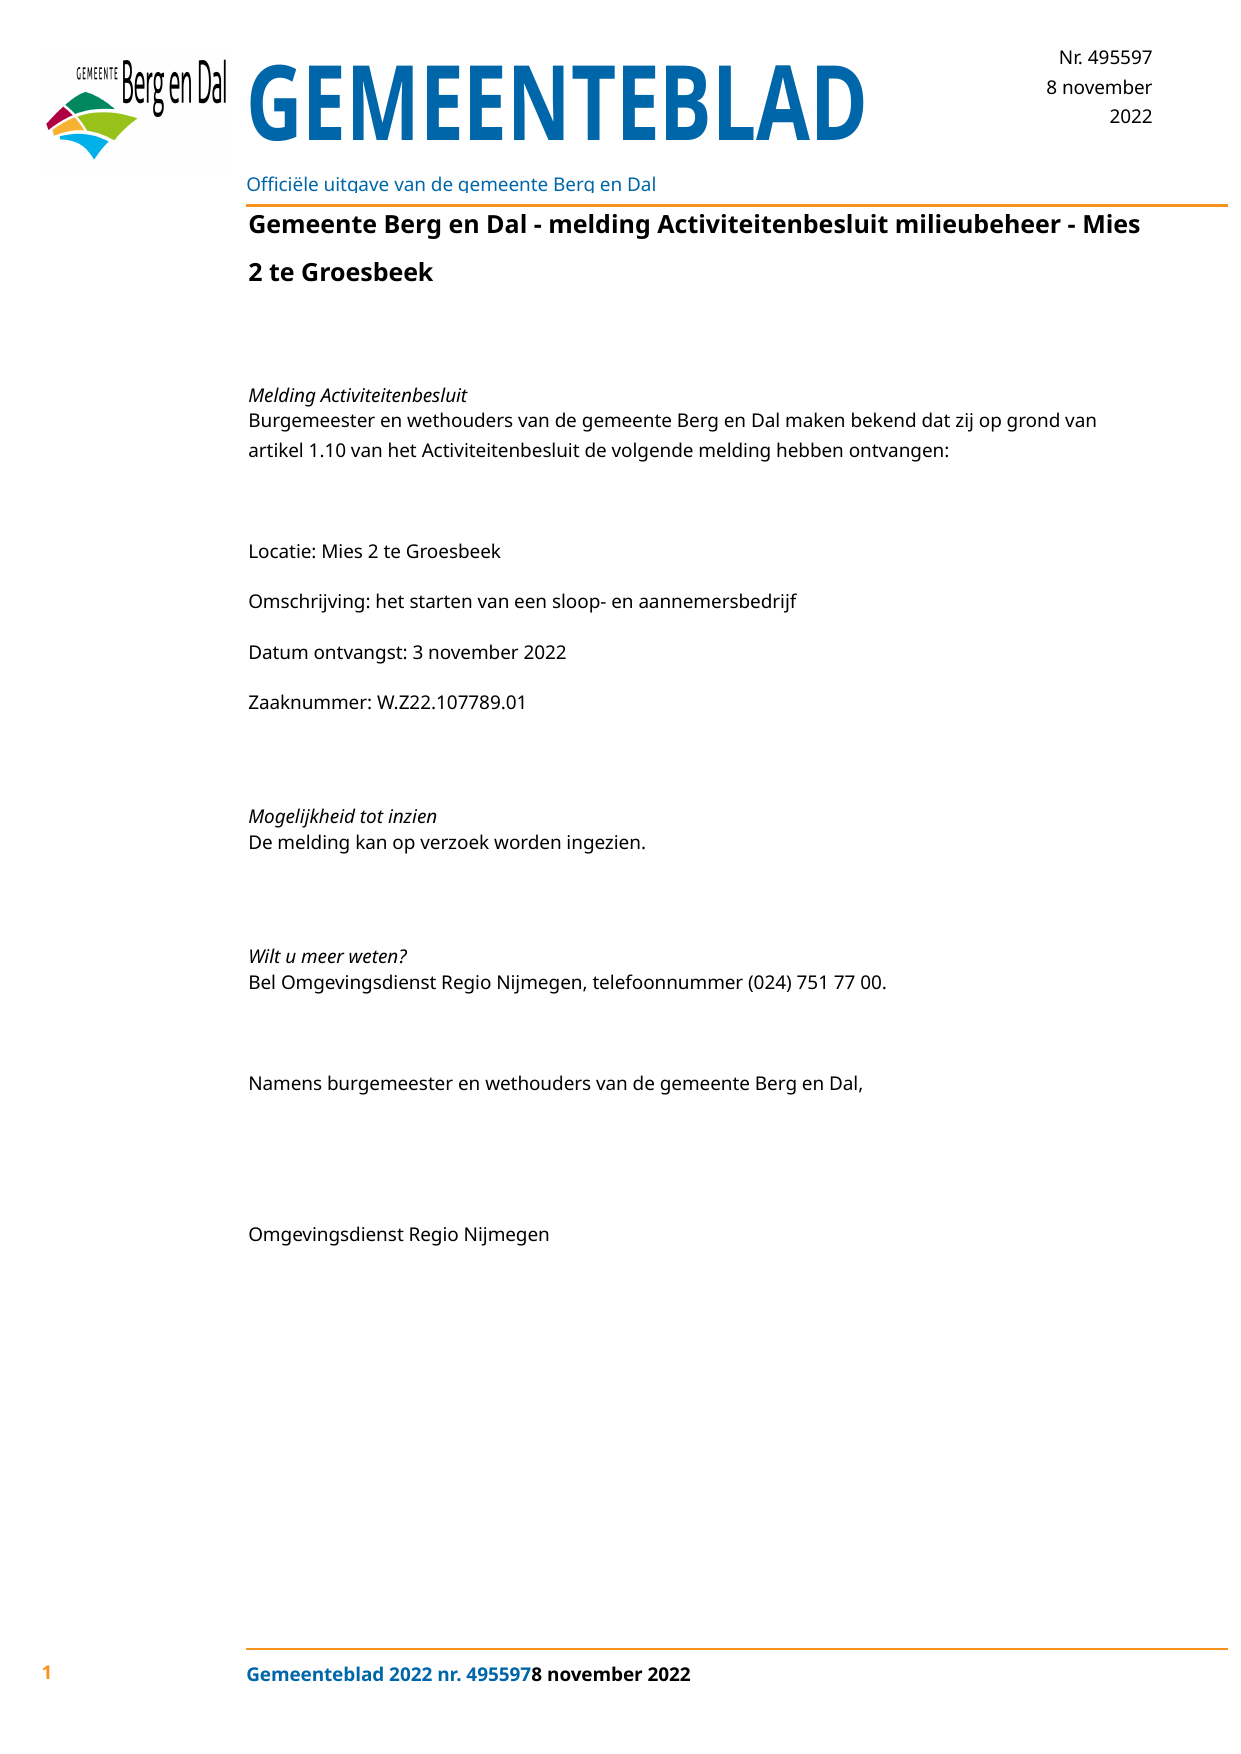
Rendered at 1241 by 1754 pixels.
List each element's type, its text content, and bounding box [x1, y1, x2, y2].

text Omschrijving: het starten van een sloop- en aannemersbedrijf [248, 588, 1152, 614]
text Datum ontvangst: 3 november 2022 [248, 639, 1152, 664]
text Wilt u meer weten? [248, 944, 1152, 969]
text Namens burgemeester en wethouders van de gemeente Berg en Dal, [248, 1070, 1152, 1096]
text De melding kan op verzoek worden ingezien. [248, 829, 1152, 855]
text Mogelijkheid tot inzien [248, 804, 1152, 829]
text Zaaknummer: W.Z22.107789.01 [248, 689, 1152, 715]
picture [41, 47, 231, 172]
text Gemeente Berg en Dal - melding Activiteitenbesluit milieubeheer - Mies 2 te Groesbeek [248, 207, 1152, 288]
text Burgemeester en wethouders van de gemeente Berg en Dal maken bekend dat zij op grond van artikel 1.10 van het Activiteitenbesluit de volgende melding hebben ontvangen: [248, 408, 1152, 463]
text Melding Activiteitenbesluit [248, 382, 1152, 408]
text Omgevingsdienst Regio Nijmegen [248, 1222, 1152, 1247]
text Locatie: Mies 2 te Groesbeek [248, 538, 1152, 564]
text Bel Omgevingsdienst Regio Nijmegen, telefoonnummer (024) 751 77 00. [248, 969, 1152, 995]
